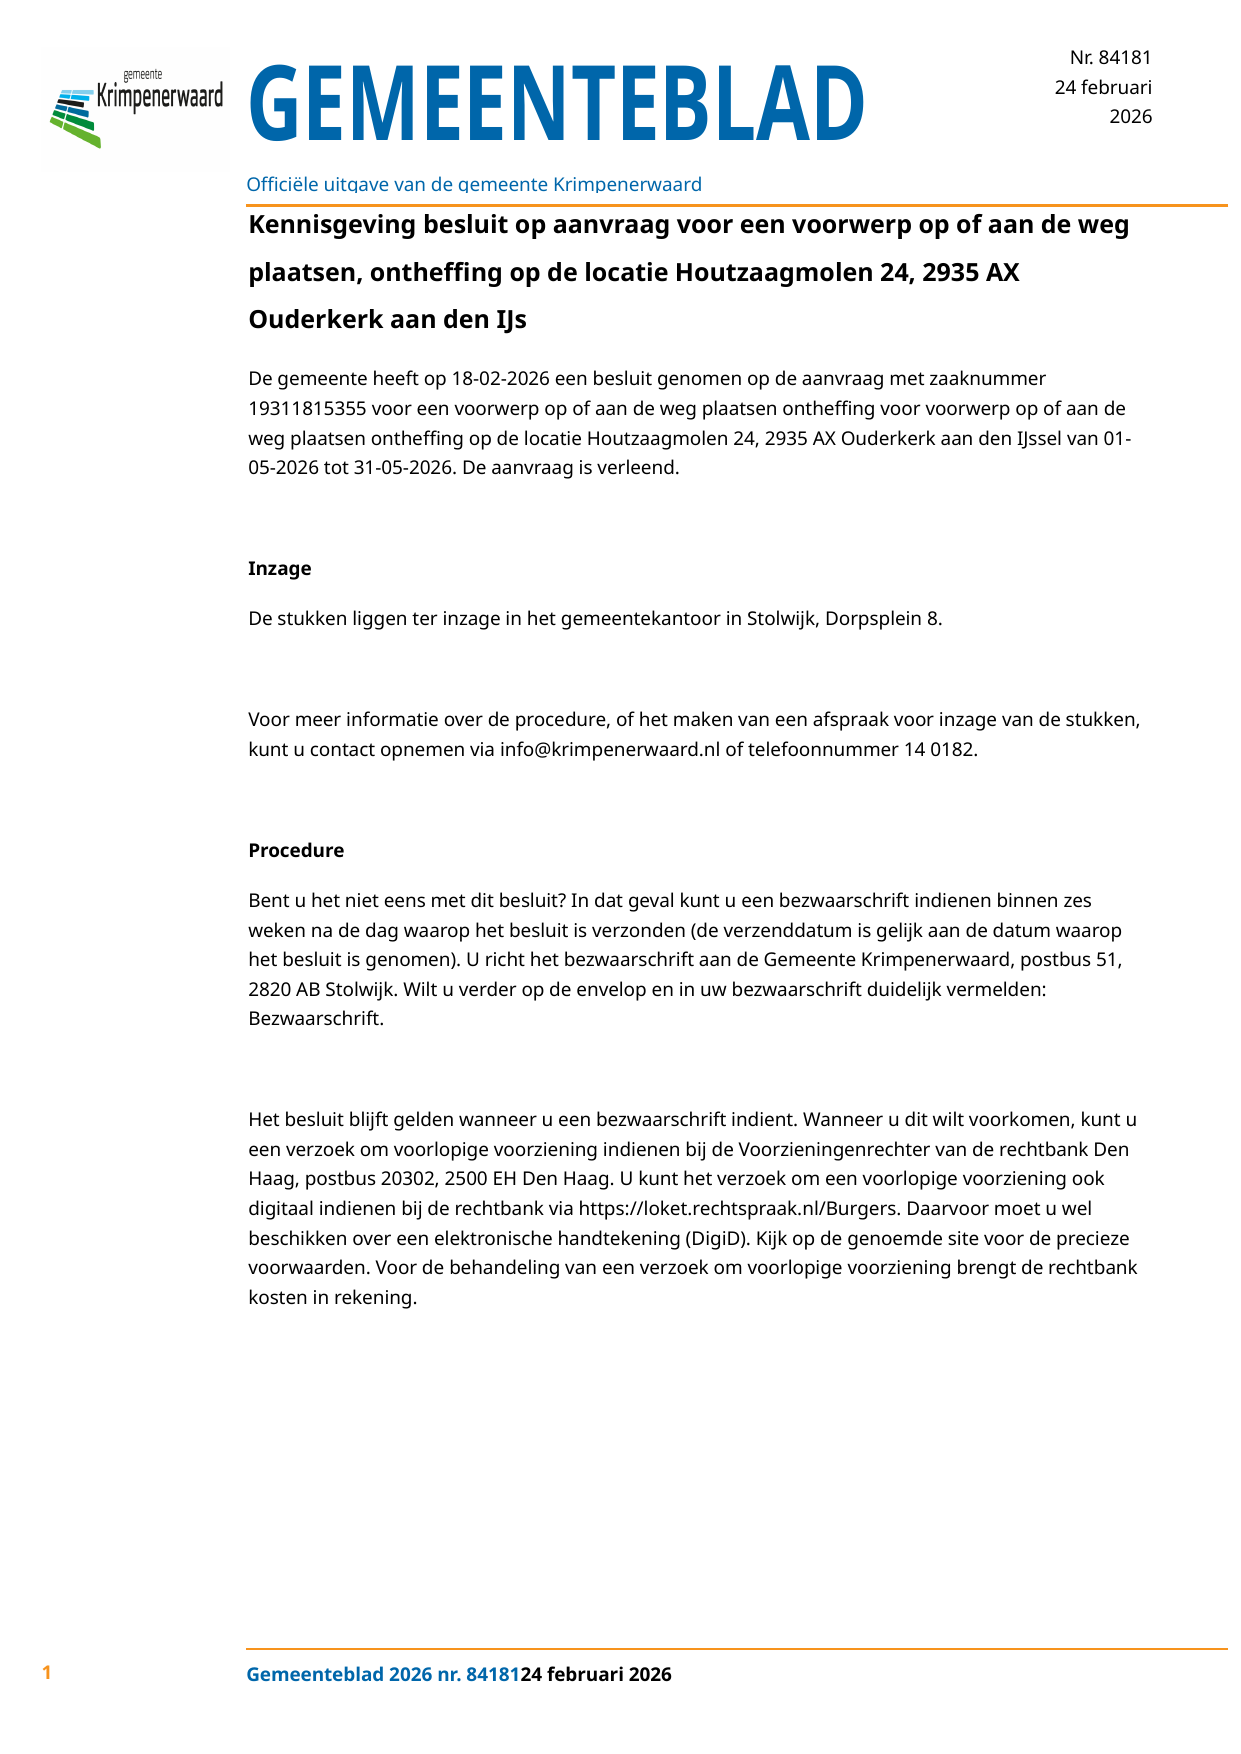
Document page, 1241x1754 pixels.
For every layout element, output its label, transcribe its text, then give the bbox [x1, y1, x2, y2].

picture [41, 47, 231, 172]
text De stukken liggen ter inzage in het gemeentekantoor in Stolwijk, Dorpsplein 8. [248, 606, 1152, 631]
text Voor meer informatie over de procedure, of het maken van een afspraak voor inzage van de stukken, kunt u contact opnemen via info@krimpenerwaard.nl of telefoonnummer 14 0182. [248, 706, 1152, 762]
text Inzage [248, 555, 1152, 581]
text De gemeente heeft op 18-02-2026 een besluit genomen op de aanvraag met zaaknummer 19311815355 voor een voorwerp op of aan de weg plaatsen ontheffing voor voorwerp op of aan de weg plaatsen ontheffing op de locatie Houtzaagmolen 24, 2935 AX Ouderkerk aan den IJssel van 01-05-2026 tot 31-05-2026. De aanvraag is verleend. [248, 366, 1152, 480]
text Bent u het niet eens met dit besluit? In dat geval kunt u een bezwaarschrift indienen binnen zes weken na de dag waarop het besluit is verzonden (de verzenddatum is gelijk aan de datum waarop het besluit is genomen). U richt het bezwaarschrift aan de Gemeente Krimpenerwaard, postbus 51, 2820 AB Stolwijk. Wilt u verder op de envelop en in uw bezwaarschrift duidelijk vermelden: Bezwaarschrift. [248, 887, 1152, 1031]
text Procedure [248, 837, 1152, 862]
text Kennisgeving besluit op aanvraag voor een voorwerp op of aan de weg plaatsen, ontheffing op de locatie Houtzaagmolen 24, 2935 AX Ouderkerk aan den IJs [248, 207, 1152, 336]
text Het besluit blijft gelden wanneer u een bezwaarschrift indient. Wanneer u dit wilt voorkomen, kunt u een verzoek om voorlopige voorziening indienen bij de Voorzieningenrechter van de rechtbank Den Haag, postbus 20302, 2500 EH Den Haag. U kunt het verzoek om een voorlopige voorziening ook digitaal indienen bij de rechtbank via https://loket.rechtspraak.nl/Burgers. Daarvoor moet u wel beschikken over een elektronische handtekening (DigiD). Kijk op de genoemde site voor de precieze voorwaarden. Voor de behandeling van een verzoek om voorlopige voorziening brengt de rechtbank kosten in rekening. [248, 1106, 1152, 1309]
